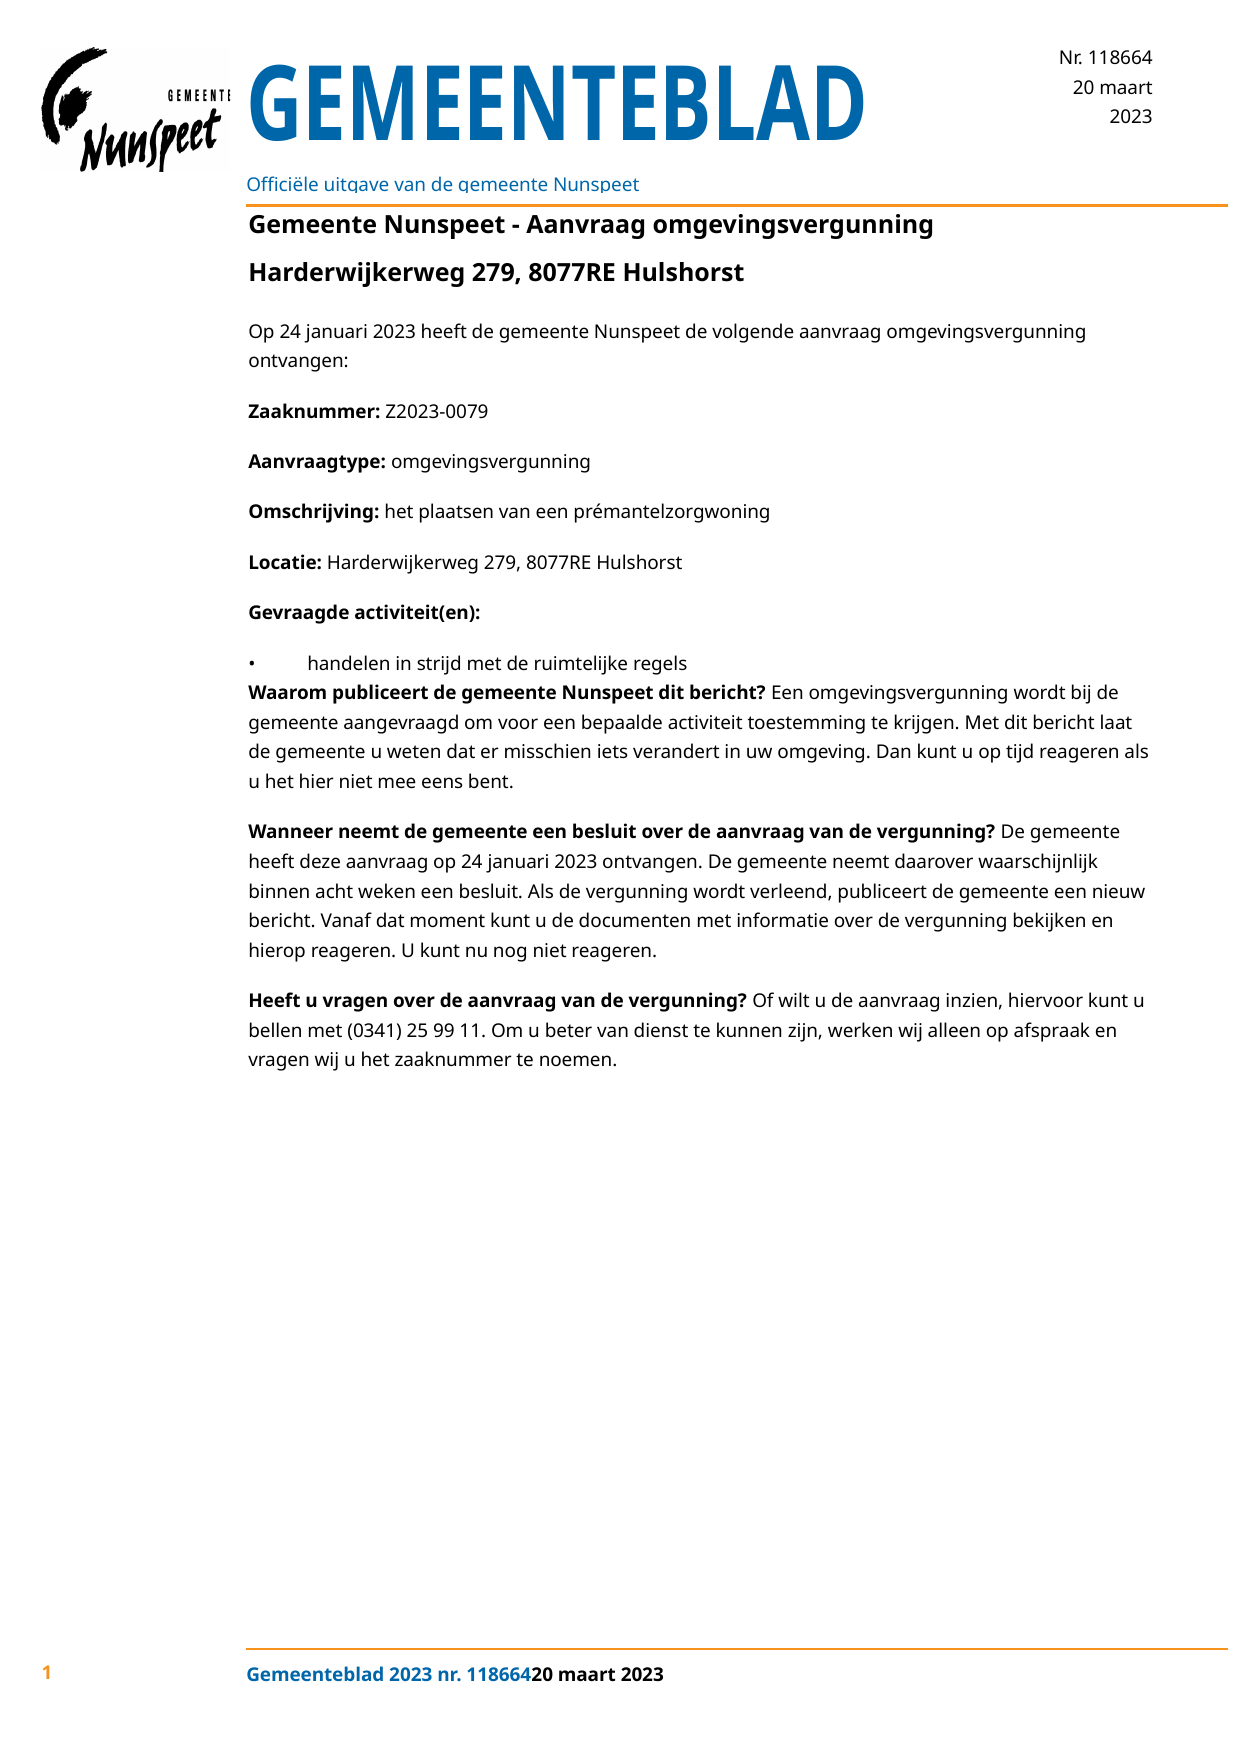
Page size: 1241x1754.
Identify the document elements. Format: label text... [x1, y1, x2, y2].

list handelen in strijd met de ruimtelijke regels [248, 650, 1152, 676]
text Gevraagde activiteit(en): [248, 599, 1152, 625]
text Waarom publiceert de gemeente Nunspeet dit bericht? Een omgevingsvergunning wordt bij de gemeente aangevraagd om voor een bepaalde activiteit toestemming te krijgen. Met dit bericht laat de gemeente u weten dat er misschien iets verandert in uw omgeving. Dan kunt u op tijd reageren als u het hier niet mee eens bent. [248, 679, 1152, 794]
text Omschrijving: het plaatsen van een prémantelzorgwoning [248, 499, 1152, 524]
text Gemeente Nunspeet - Aanvraag omgevingsvergunning Harderwijkerweg 279, 8077RE Hulshorst [248, 207, 1152, 288]
text Aanvraagtype: omgevingsvergunning [248, 448, 1152, 474]
text Zaaknummer: Z2023-0079 [248, 398, 1152, 424]
text Locatie: Harderwijkerweg 279, 8077RE Hulshorst [248, 549, 1152, 575]
text Heeft u vragen over de aanvraag van de vergunning? Of wilt u de aanvraag inzien, hiervoor kunt u bellen met (0341) 25 99 11. Om u beter van dienst te kunnen zijn, werken wij alleen op afspraak en vragen wij u het zaaknummer te noemen. [248, 987, 1152, 1072]
picture [41, 47, 231, 172]
text Op 24 januari 2023 heeft de gemeente Nunspeet de volgende aanvraag omgevingsvergunning ontvangen: [248, 318, 1152, 373]
text Wanneer neemt de gemeente een besluit over de aanvraag van de vergunning? De gemeente heeft deze aanvraag op 24 januari 2023 ontvangen. De gemeente neemt daarover waarschijnlijk binnen acht weken een besluit. Als de vergunning wordt verleend, publiceert de gemeente een nieuw bericht. Vanaf dat moment kunt u de documenten met informatie over de vergunning bekijken en hierop reageren. U kunt nu nog niet reageren. [248, 819, 1152, 963]
